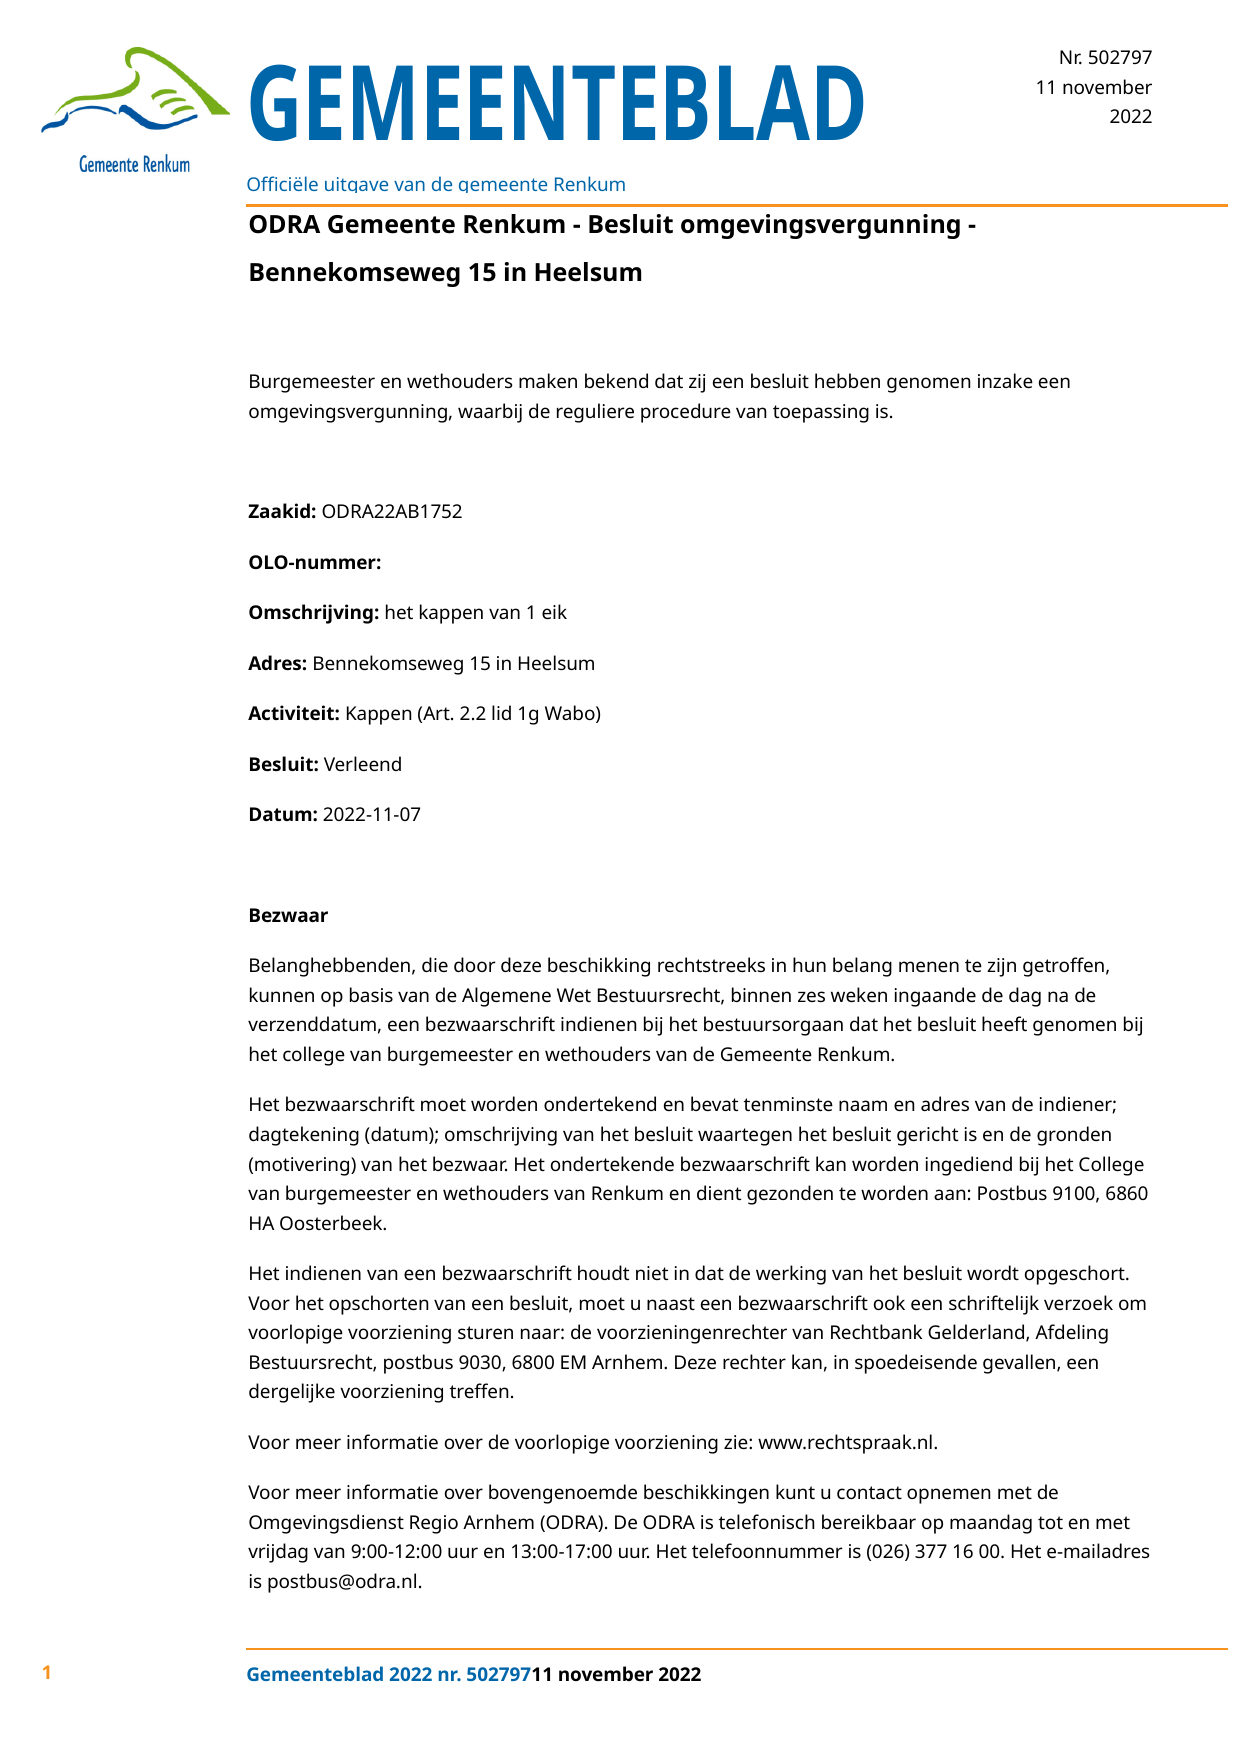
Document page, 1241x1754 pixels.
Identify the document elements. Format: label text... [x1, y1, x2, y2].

text Voor meer informatie over bovengenoemde beschikkingen kunt u contact opnemen met de Omgevingsdienst Regio Arnhem (ODRA). De ODRA is telefonisch bereikbaar op maandag tot en met vrijdag van 9:00-12:00 uur en 13:00-17:00 uur. Het telefoonnummer is (026) 377 16 00. Het e-mailadres is postbus@odra.nl. [248, 1479, 1152, 1594]
text Zaakid: ODRA22AB1752 [248, 499, 1152, 524]
text Belanghebbenden, die door deze beschikking rechtstreeks in hun belang menen te zijn getroffen, kunnen op basis van de Algemene Wet Bestuursrecht, binnen zes weken ingaande de dag na de verzenddatum, een bezwaarschrift indienen bij het bestuursorgaan dat het besluit heeft genomen bij het college van burgemeester en wethouders van de Gemeente Renkum. [248, 952, 1152, 1067]
text Het bezwaarschrift moet worden ondertekend en bevat tenminste naam en adres van de indiener; dagtekening (datum); omschrijving van het besluit waartegen het besluit gericht is en de gronden (motivering) van het bezwaar. Het ondertekende bezwaarschrift kan worden ingediend bij het College van burgemeester en wethouders van Renkum en dient gezonden te worden aan: Postbus 9100, 6860 HA Oosterbeek. [248, 1092, 1152, 1236]
picture [41, 47, 231, 172]
text Omschrijving: het kappen van 1 eik [248, 599, 1152, 625]
text Besluit: Verleend [248, 751, 1152, 777]
text OLO-nummer: [248, 549, 1152, 575]
text Bezwaar [248, 902, 1152, 928]
text Datum: 2022-11-07 [248, 801, 1152, 827]
text Burgemeester en wethouders maken bekend dat zij een besluit hebben genomen inzake een omgevingsvergunning, waarbij de reguliere procedure van toepassing is. [248, 368, 1152, 424]
text Activiteit: Kappen (Art. 2.2 lid 1g Wabo) [248, 700, 1152, 726]
text Het indienen van een bezwaarschrift houdt niet in dat de werking van het besluit wordt opgeschort. Voor het opschorten van een besluit, moet u naast een bezwaarschrift ook een schriftelijk verzoek om voorlopige voorziening sturen naar: de voorzieningenrechter van Rechtbank Gelderland, Afdeling Bestuursrecht, postbus 9030, 6800 EM Arnhem. Deze rechter kan, in spoedeisende gevallen, een dergelijke voorziening treffen. [248, 1260, 1152, 1404]
text Adres: Bennekomseweg 15 in Heelsum [248, 650, 1152, 676]
text ODRA Gemeente Renkum - Besluit omgevingsvergunning - Bennekomseweg 15 in Heelsum [248, 207, 1152, 288]
text Voor meer informatie over de voorlopige voorziening zie: www.rechtspraak.nl. [248, 1429, 1152, 1455]
